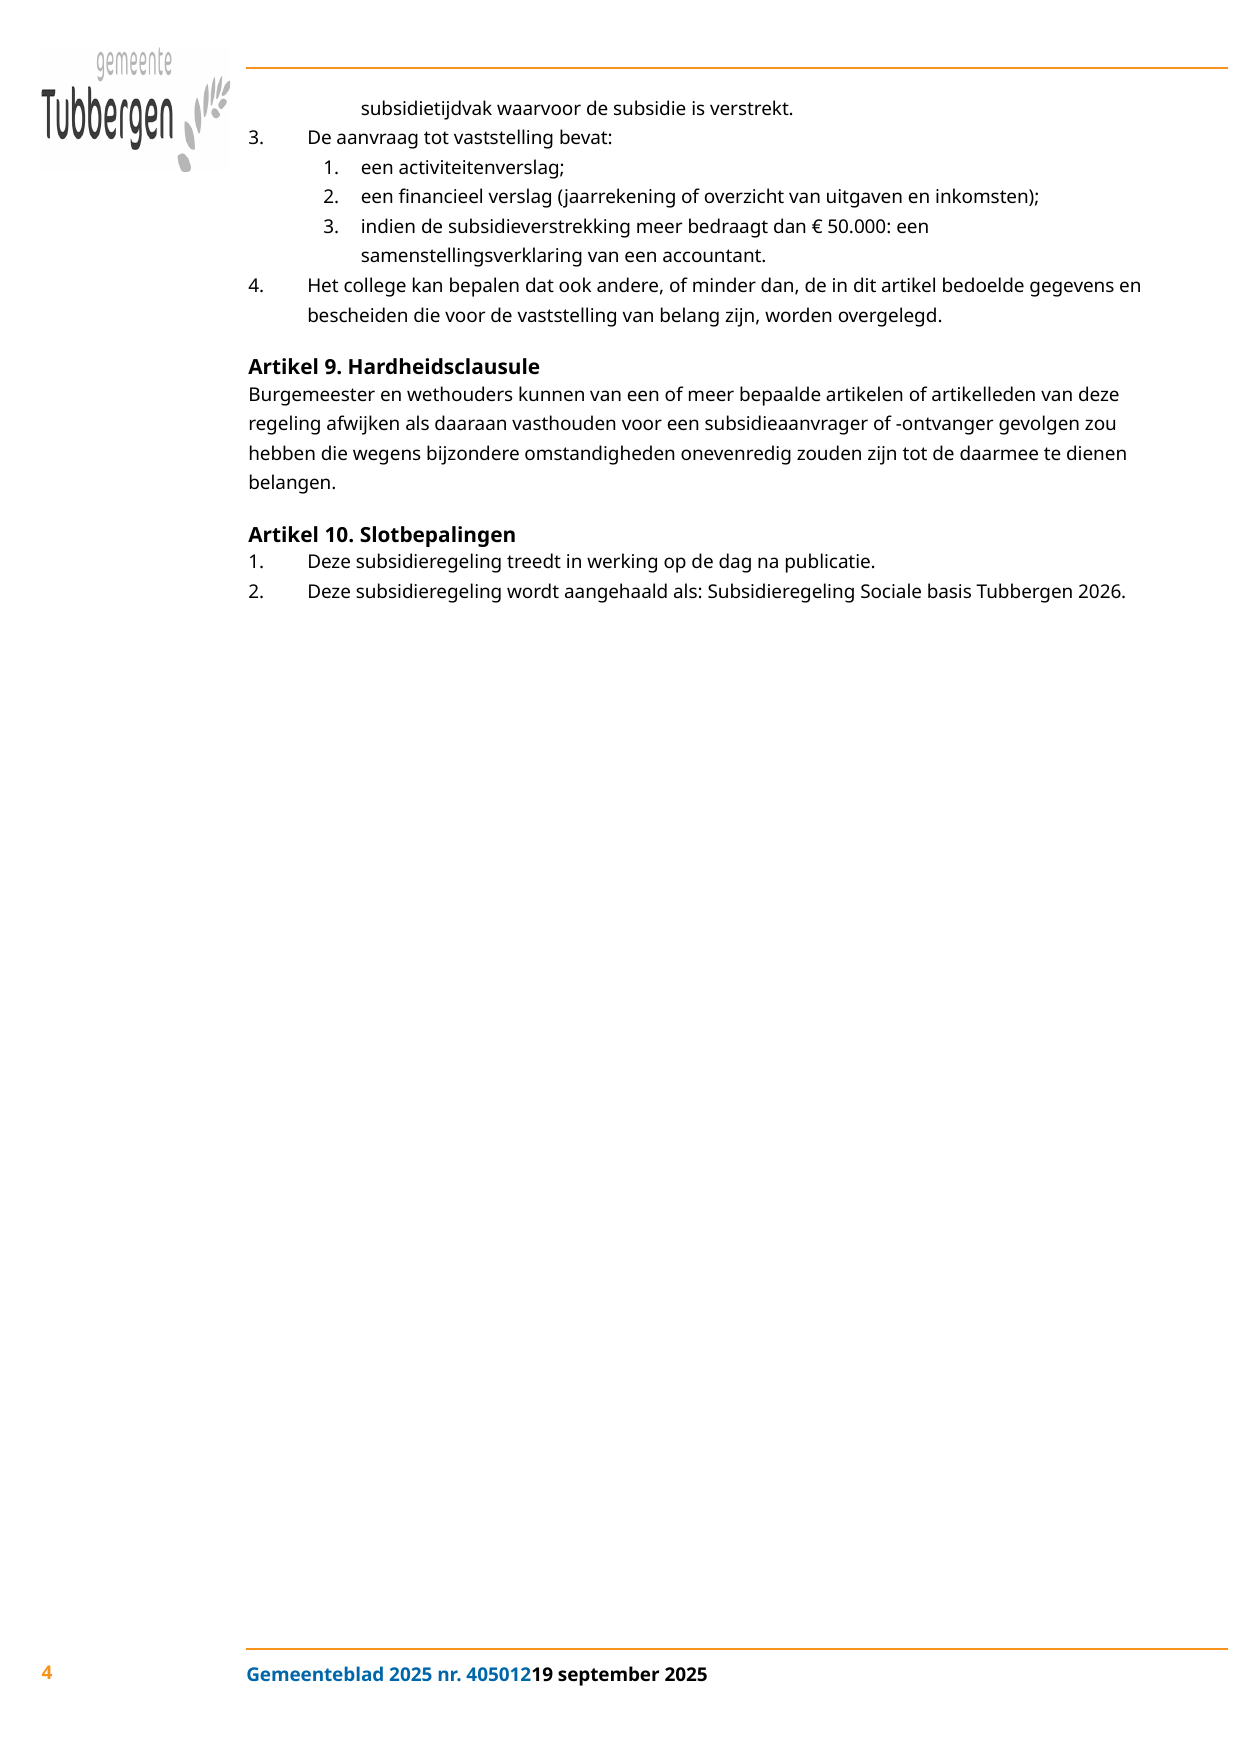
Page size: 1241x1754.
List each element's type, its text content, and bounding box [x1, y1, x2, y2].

list een activiteitenverslag; [323, 154, 1152, 180]
text Artikel 9. Hardheidsclausule [248, 352, 1152, 381]
text Artikel 10. Slotbepalingen [248, 520, 1152, 548]
picture [41, 47, 231, 172]
list een financieel verslag (jaarrekening of overzicht van uitgaven en inkomsten); [323, 183, 1152, 209]
list Het college kan bepalen dat ook andere, of minder dan, de in dit artikel bedoelde gegevens en bescheiden die voor de vaststelling van belang zijn, worden overgelegd. [248, 272, 1152, 328]
list De aanvraag tot vaststelling bevat: [248, 124, 1152, 150]
text Burgemeester en wethouders kunnen van een of meer bepaalde artikelen of artikelleden van deze regeling afwijken als daaraan vasthouden voor een subsidieaanvrager of -ontvanger gevolgen zou hebben die wegens bijzondere omstandigheden onevenredig zouden zijn tot de daarmee te dienen belangen. [248, 381, 1152, 495]
list Deze subsidieregeling treedt in werking op de dag na publicatie. [248, 548, 1152, 574]
list subsidietijdvak waarvoor de subsidie is verstrekt. [323, 95, 1152, 121]
list Deze subsidieregeling wordt aangehaald als: Subsidieregeling Sociale basis Tubbergen 2026. [248, 578, 1152, 604]
list indien de subsidieverstrekking meer bedraagt dan € 50.000: een samenstellingsverklaring van een accountant. [323, 213, 1152, 268]
